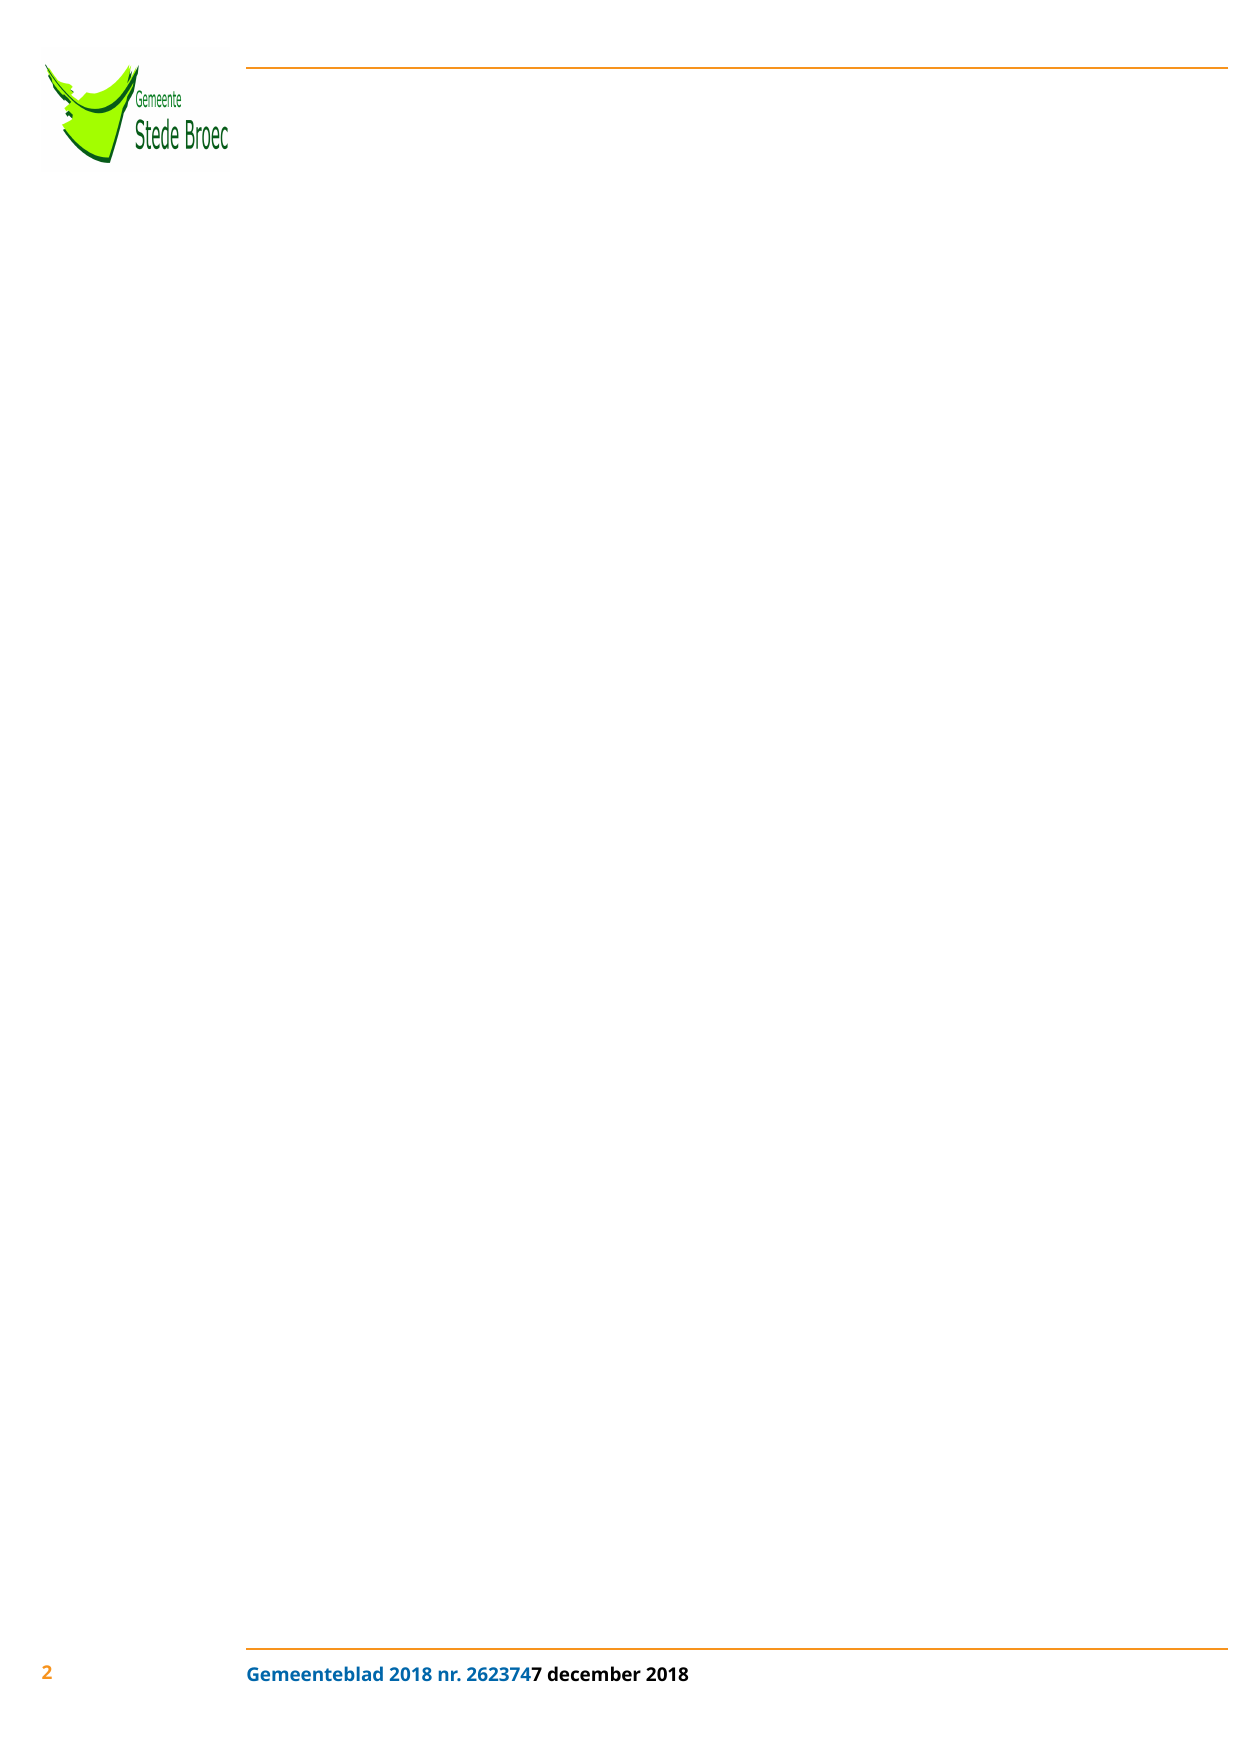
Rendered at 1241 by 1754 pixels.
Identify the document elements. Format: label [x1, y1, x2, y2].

picture [41, 47, 231, 172]
